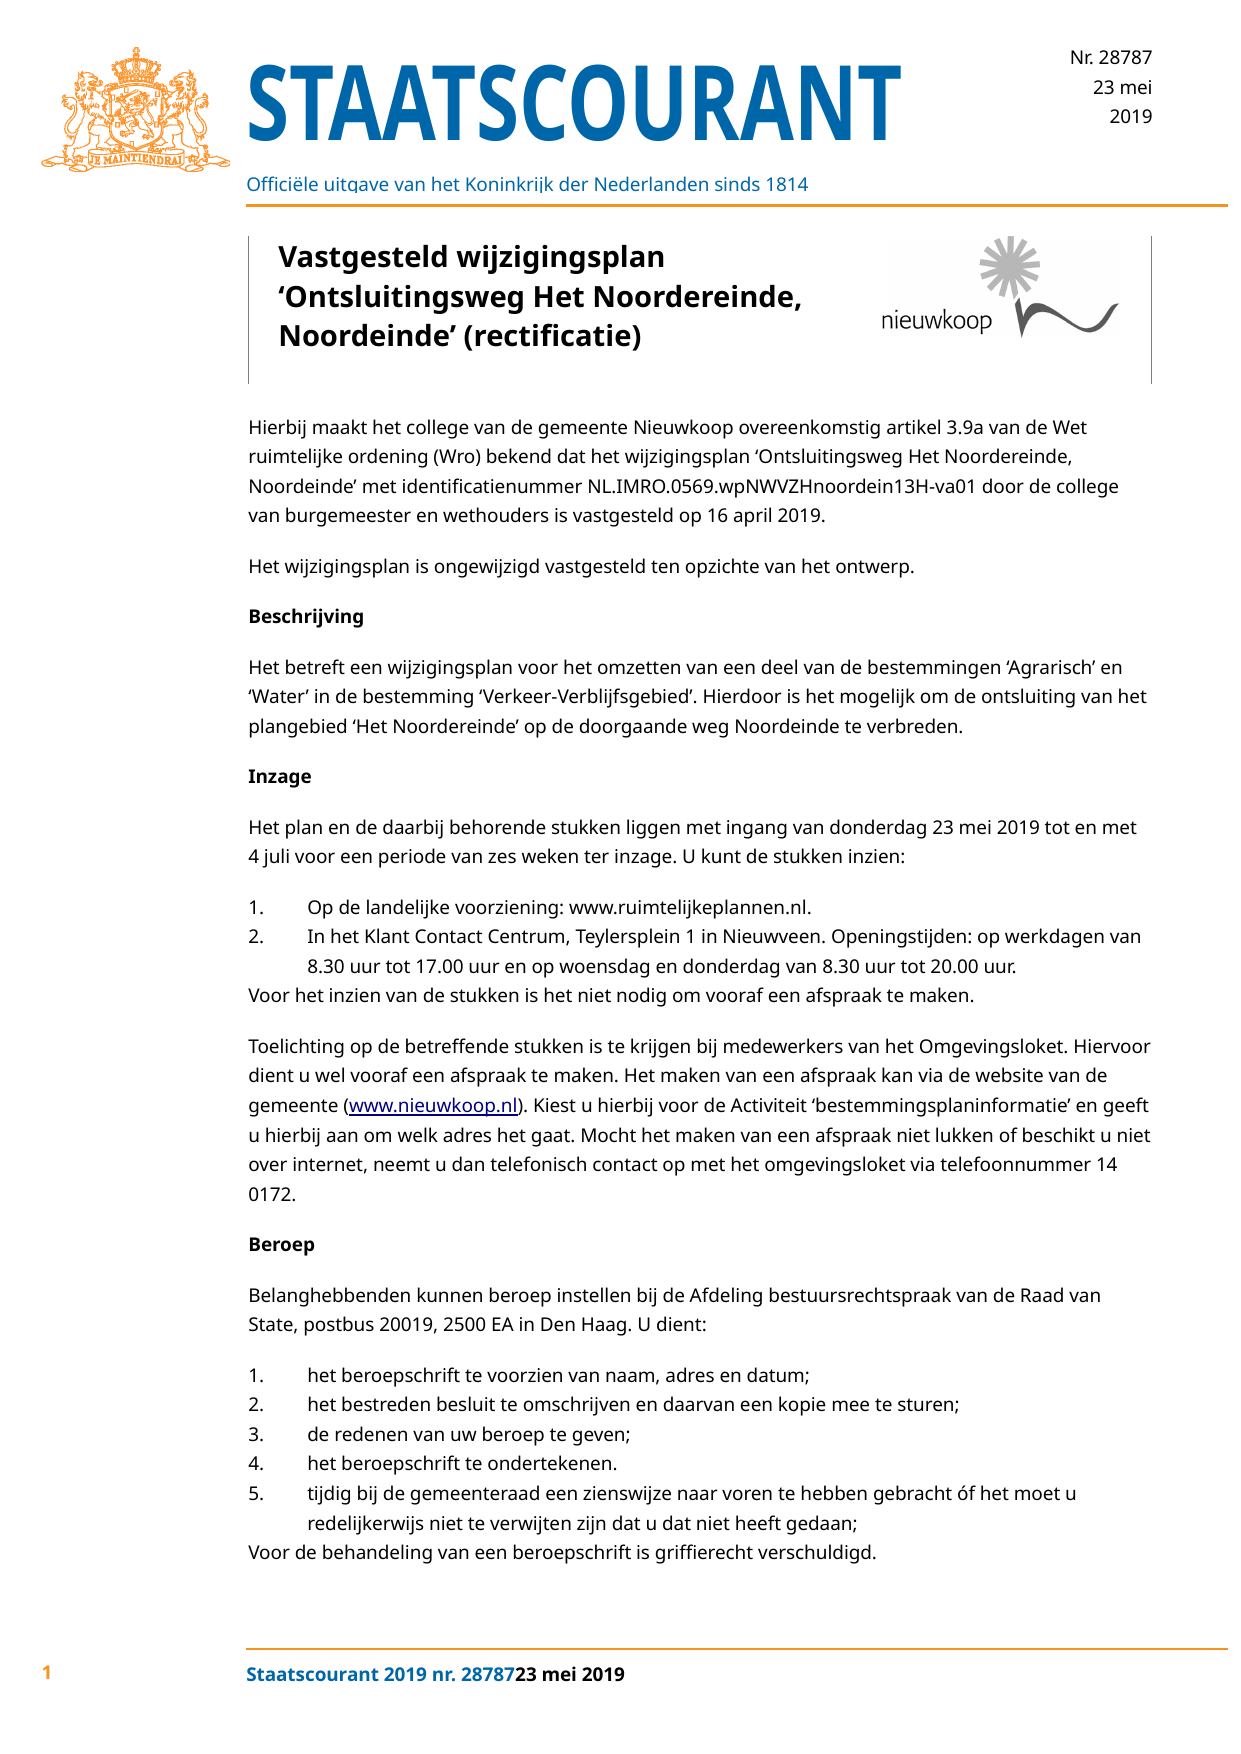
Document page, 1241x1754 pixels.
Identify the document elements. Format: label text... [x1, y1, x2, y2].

text Hierbij maakt het college van de gemeente Nieuwkoop overeenkomstig artikel 3.9a van de Wet ruimtelijke ordening (Wro) bekend dat het wijzigingsplan ‘Ontsluitingsweg Het Noordereinde, Noordeinde’ met identificatie­nummer NL.IMRO.0569.wpNWVZHnoordein13H-va01 door de college van burgemeester en wethouders is vastgesteld op 16 april 2019. [248, 414, 1152, 528]
list het beroepschrift te ondertekenen. [248, 1451, 1152, 1476]
list de redenen van uw beroep te geven; [248, 1421, 1152, 1447]
text Voor het inzien van de stukken is het niet nodig om vooraf een afspraak te maken. [248, 983, 1152, 1008]
text Het wijzigingsplan is ongewijzigd vastgesteld ten opzichte van het ontwerp. [248, 553, 1152, 579]
text Toelichtin­g op de betreffende stukken is te krijgen bij medewerkers van het Omgevingsloket. Hiervoor dient u wel vooraf een afspraak te maken. Het maken van een afspraak kan via de website van de gemeente (www.nieuwkoop.nl). Kiest u hierbij voor de Activiteit ‘bestemmingsplaninformatie’ en geeft u hierbij aan om welk adres het gaat. Mocht het maken van een afspraak niet lukken of beschikt u niet over internet, neemt u dan telefonisch contact op met het omgevingsloket via telefoonnummer 14 0172. [248, 1033, 1152, 1207]
list tijdig bij de gemeenteraad een zienswijze naar voren te hebben gebracht óf het moet u redelijkerwijs niet te verwijten zijn dat u dat niet heeft gedaan; [248, 1480, 1152, 1536]
text Beschrijving [248, 603, 1152, 629]
text Belanghebbenden kunnen beroep instellen bij de Afdeling bestuursrechtspraak van de Raad van State, postbus 20019, 2500 EA in Den Haag. U dient: [248, 1282, 1152, 1337]
picture [882, 236, 1119, 338]
text Voor de behandeling van een beroepschrift is griffierecht verschuldigd. [248, 1539, 1152, 1565]
list In het Klant Contact Centrum, Teylersplein 1 in Nieuwveen. Openingstijden: op werk­dagen van 8.30 uur tot 17.00 uur en op woensdag en donderdag van 8.30 uur tot 20.00 uur. [248, 923, 1152, 979]
text Inzage [248, 763, 1152, 789]
list het bestreden besluit te omschrijven en daarvan een kopie mee te sturen; [248, 1391, 1152, 1417]
list Op de landelijke voorziening: www.ruimtelijkeplannen.nl. [248, 894, 1152, 920]
text Het plan en de daarbij behorende stukken liggen met ingang van donderdag 23 mei 2019 tot en met 4 juli voor een periode van zes weken ter inzage. U kunt de stukken inzien: [248, 814, 1152, 869]
table_header Vastgesteld wijzigingsplan ‘Ontsluitingsweg Het Noordereinde, Noordeinde’ (rectificatie) [249, 236, 850, 384]
list het beroepschrift te voorzien van naam, adres en datum; [248, 1362, 1152, 1388]
table_header [850, 236, 1151, 384]
picture [41, 47, 231, 172]
text Het betreft een wijzigingsplan voor het omzetten van een deel van de bestemmingen ‘Agrarisch’ en ‘Water’ in de bestemming ‘Verkeer-Verblijfsgebied’. Hierdoor is het mogelijk om de ontsluiting van het plangebied ‘Het Noordereinde’ op de doorgaande weg Noordeinde te verbreden. [248, 654, 1152, 739]
text Beroep [248, 1231, 1152, 1257]
